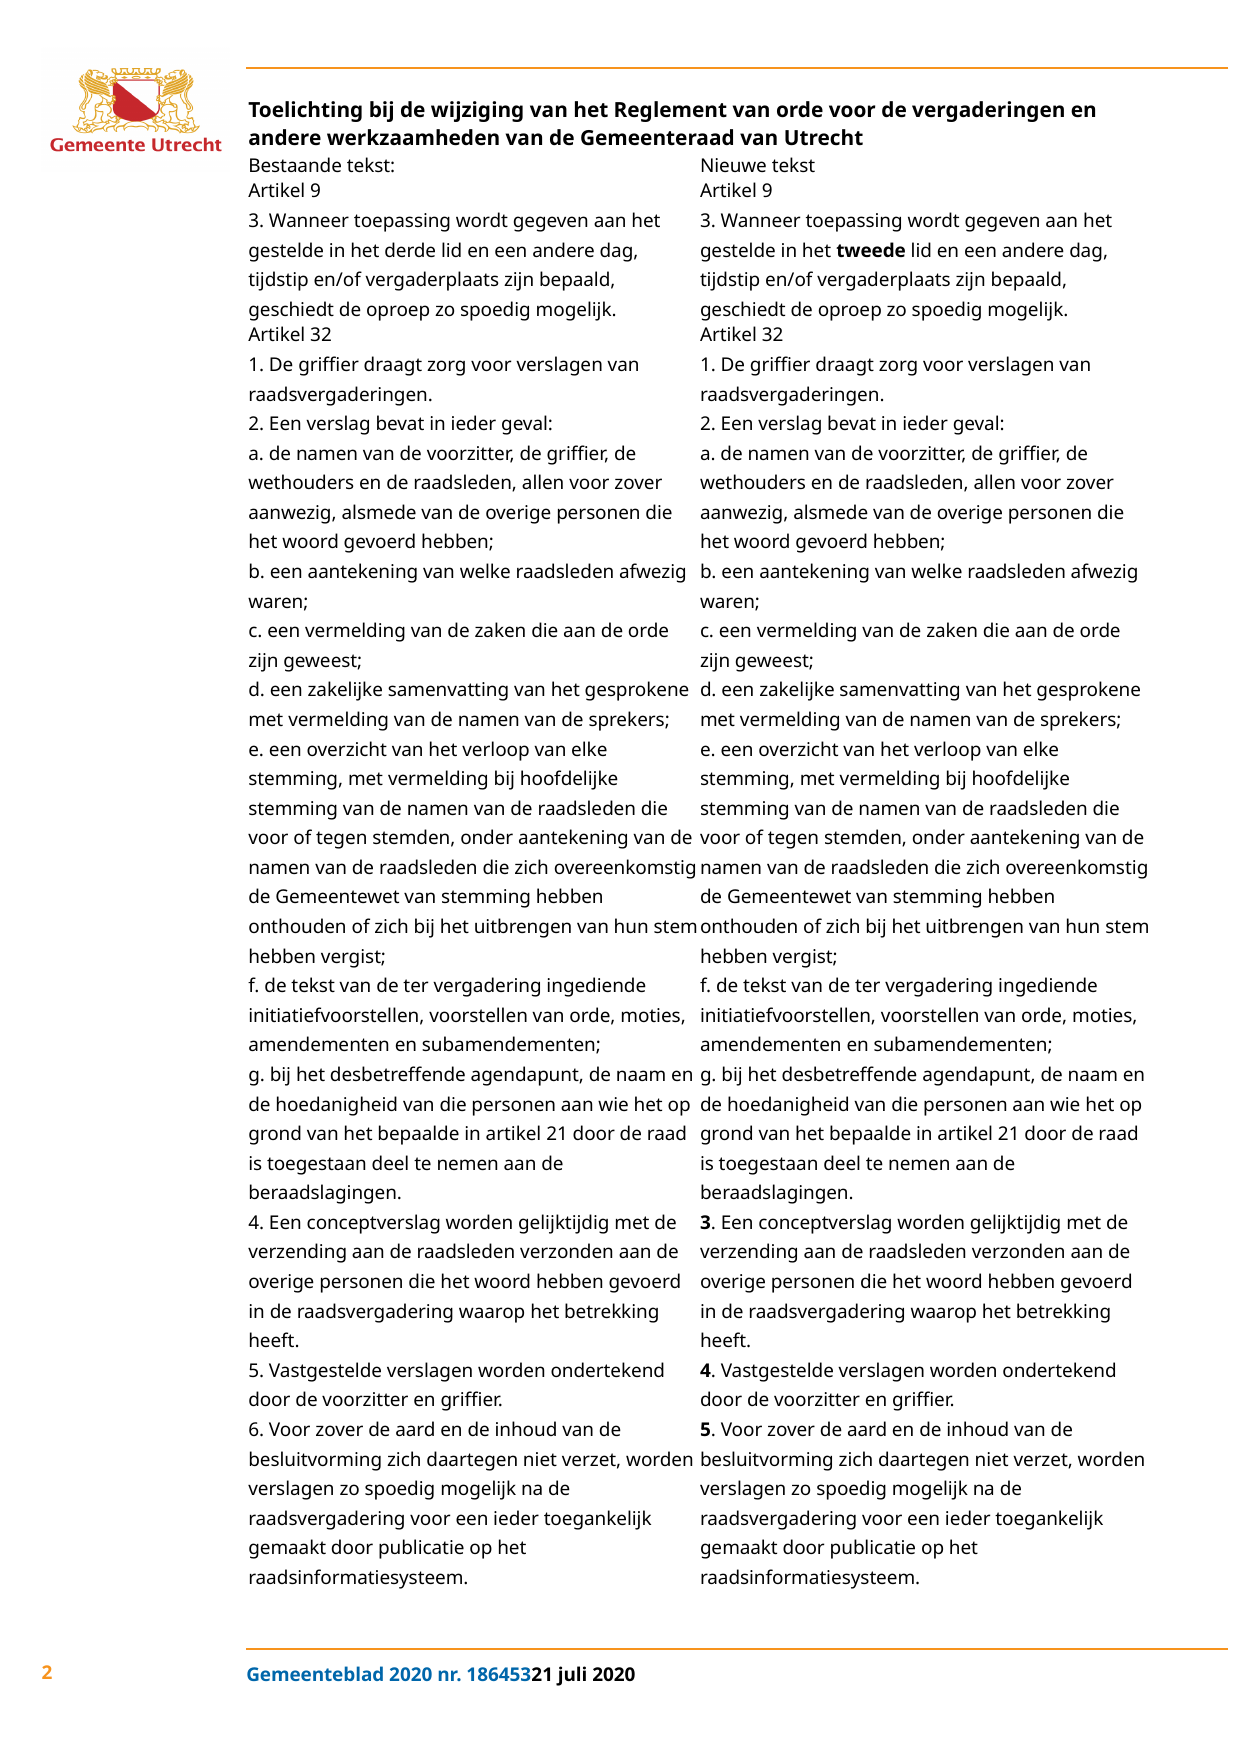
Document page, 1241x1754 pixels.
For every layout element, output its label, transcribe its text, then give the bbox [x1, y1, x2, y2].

text Toelichting bij de wijziging van het Reglement van orde voor de vergaderingen en andere werkzaamheden van de Gemeenteraad van Utrecht [248, 95, 1152, 152]
table_cell Artikel 32 1. De griffier draagt zorg voor verslagen van raadsvergaderingen. 2. Een verslag bevat in ieder geval: a. de namen van de voorzitter, de griffier, de wethouders en de raadsleden, allen voor zover aanwezig, alsmede van de overige personen die het woord gevoerd hebben; b. een aantekening van welke raadsleden afwezig waren; c. een vermelding van de zaken die aan de orde zijn geweest; d. een zakelijke samenvatting van het gesprokene met vermelding van de namen van de sprekers; e. een overzicht van het verloop van elke stemming, met vermelding bij hoofdelijke stemming van de namen van de raadsleden die voor of tegen stemden, onder aantekening van de namen van de raadsleden die zich overeenkomstig de Gemeentewet van stemming hebben onthouden of zich bij het uitbrengen van hun stem hebben vergist; f. de tekst van de ter vergadering ingediende initiatiefvoorstellen, voorstellen van orde, moties, amendementen en subamendementen; g. bij het desbetreffende agendapunt, de naam en de hoedanigheid van die personen aan wie het op grond van het bepaalde in artikel 21 door de raad is toegestaan deel te nemen aan de beraadslagingen. 3. Een conceptverslag worden gelijktijdig met de verzending aan de raadsleden verzonden aan de overige personen die het woord hebben gevoerd in de raadsvergadering waarop het betrekking heeft. 4. Vastgestelde verslagen worden ondertekend door de voorzitter en griffier. 5. Voor zover de aard en de inhoud van de besluitvorming zich daartegen niet verzet, worden verslagen zo spoedig mogelijk na de raadsvergadering voor een ieder toegankelijk gemaakt door publicatie op het raadsinformatiesysteem. [700, 322, 1152, 1590]
table_header Nieuwe tekst [700, 152, 1152, 178]
table_header Bestaande tekst: [248, 152, 700, 178]
picture [41, 47, 231, 172]
table_cell Artikel 9 3. Wanneer toepassing wordt gegeven aan het gestelde in het tweede lid en een andere dag, tijdstip en/of vergaderplaats zijn bepaald, geschiedt de oproep zo spoedig mogelijk. [700, 178, 1152, 322]
table_cell Artikel 32 1. De griffier draagt zorg voor verslagen van raadsvergaderingen. 2. Een verslag bevat in ieder geval: a. de namen van de voorzitter, de griffier, de wethouders en de raadsleden, allen voor zover aanwezig, alsmede van de overige personen die het woord gevoerd hebben; b. een aantekening van welke raadsleden afwezig waren; c. een vermelding van de zaken die aan de orde zijn geweest; d. een zakelijke samenvatting van het gesprokene met vermelding van de namen van de sprekers; e. een overzicht van het verloop van elke stemming, met vermelding bij hoofdelijke stemming van de namen van de raadsleden die voor of tegen stemden, onder aantekening van de namen van de raadsleden die zich overeenkomstig de Gemeentewet van stemming hebben onthouden of zich bij het uitbrengen van hun stem hebben vergist; f. de tekst van de ter vergadering ingediende initiatiefvoorstellen, voorstellen van orde, moties, amendementen en subamendementen; g. bij het desbetreffende agendapunt, de naam en de hoedanigheid van die personen aan wie het op grond van het bepaalde in artikel 21 door de raad is toegestaan deel te nemen aan de beraadslagingen. 4. Een conceptverslag worden gelijktijdig met de verzending aan de raadsleden verzonden aan de overige personen die het woord hebben gevoerd in de raadsvergadering waarop het betrekking heeft. 5. Vastgestelde verslagen worden ondertekend door de voorzitter en griffier. 6. Voor zover de aard en de inhoud van de besluitvorming zich daartegen niet verzet, worden verslagen zo spoedig mogelijk na de raadsvergadering voor een ieder toegankelijk gemaakt door publicatie op het raadsinformatiesysteem. [248, 322, 700, 1590]
table_cell Artikel 9 3. Wanneer toepassing wordt gegeven aan het gestelde in het derde lid en een andere dag, tijdstip en/of vergaderplaats zijn bepaald, geschiedt de oproep zo spoedig mogelijk. [248, 178, 700, 322]
